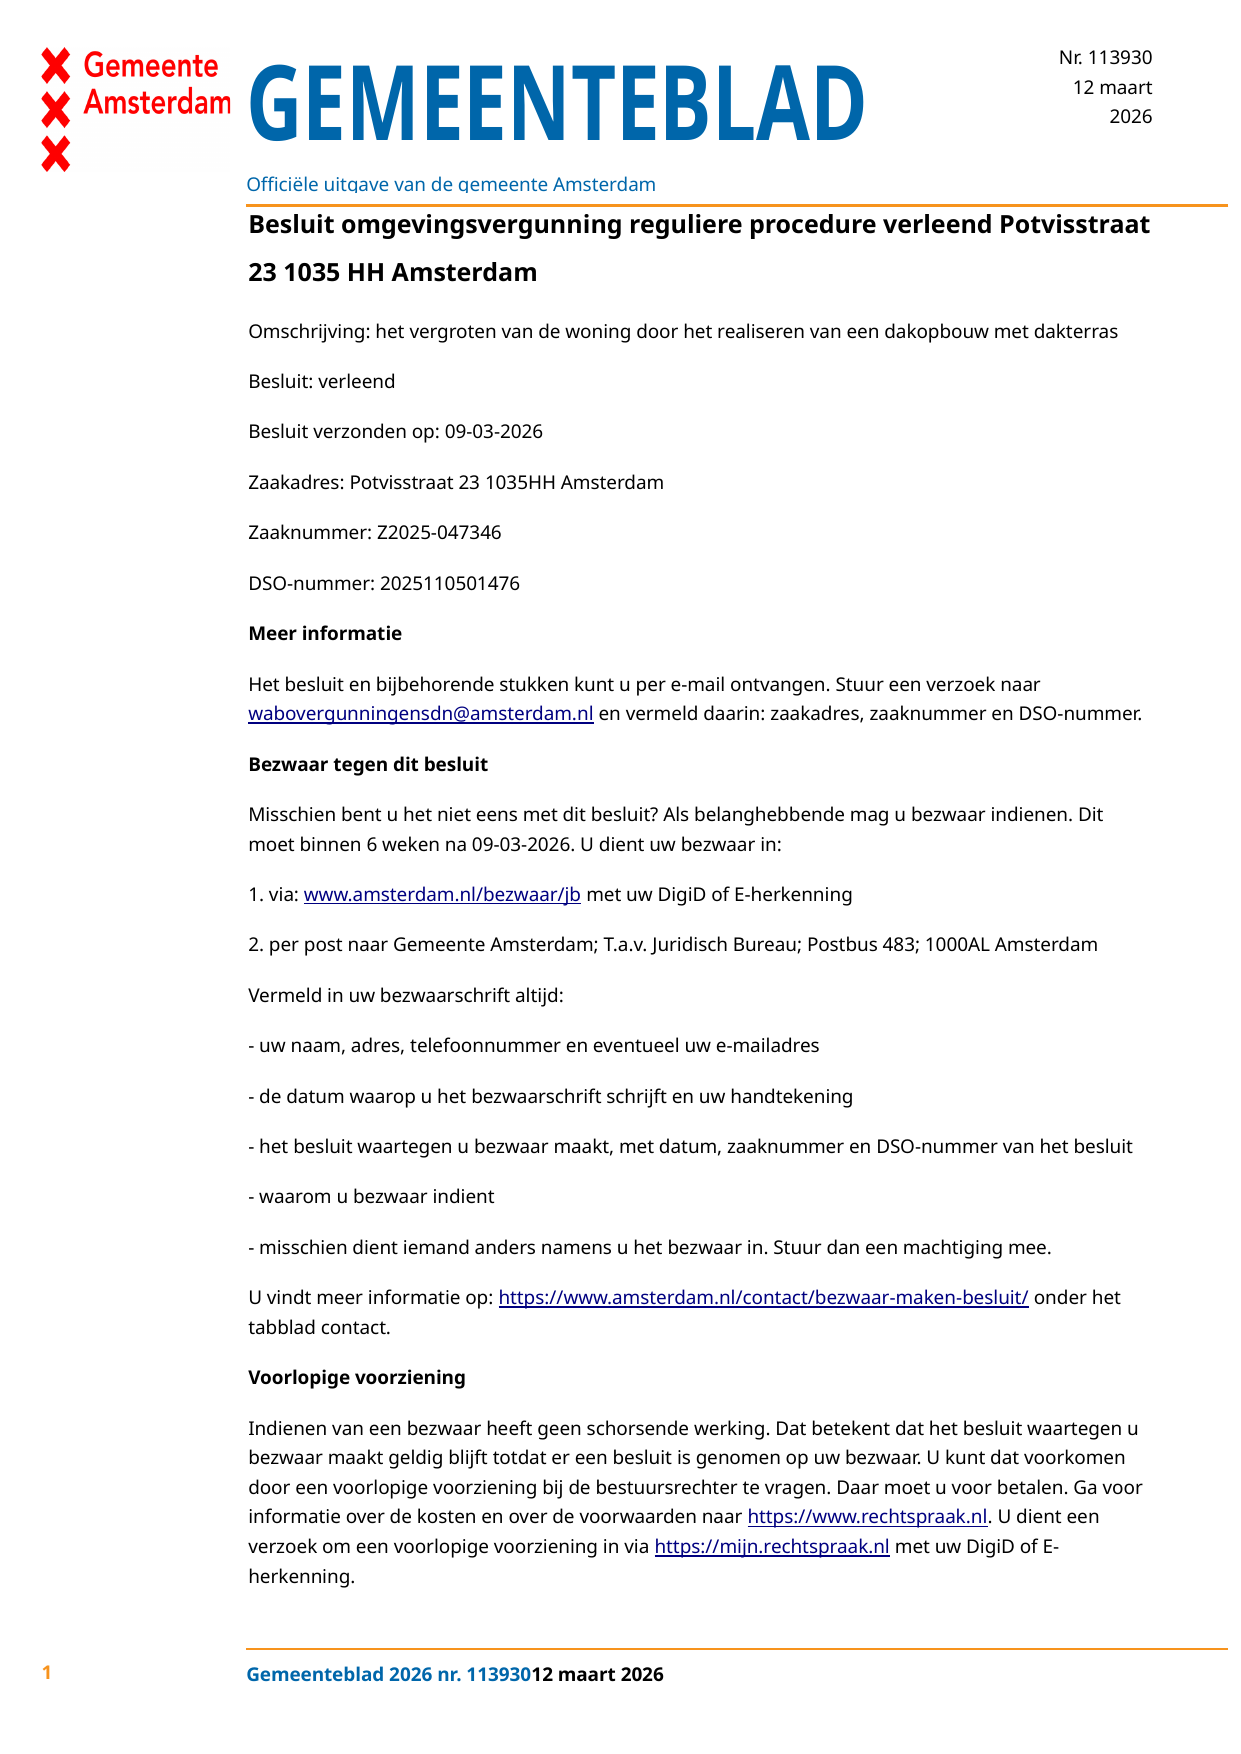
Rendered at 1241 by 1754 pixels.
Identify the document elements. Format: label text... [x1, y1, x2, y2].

text DSO-nummer: 2025110501476 [248, 570, 1152, 596]
text Voorlopige voorziening [248, 1364, 1152, 1390]
text Het besluit en bijbehorende stukken kunt u per e-mail ontvangen. Stuur een verzoek naar wabovergunningensdn@amsterdam.nl en vermeld daarin: zaakadres, zaaknummer en DSO-nummer. [248, 671, 1152, 726]
text - het besluit waartegen u bezwaar maakt, met datum, zaaknummer en DSO-nummer van het besluit [248, 1133, 1152, 1159]
text - de datum waarop u het bezwaarschrift schrijft en uw handtekening [248, 1083, 1152, 1109]
text Bezwaar tegen dit besluit [248, 751, 1152, 777]
text Besluit: verleend [248, 368, 1152, 394]
picture [41, 47, 231, 172]
text Besluit verzonden op: 09-03-2026 [248, 419, 1152, 444]
text Meer informatie [248, 620, 1152, 646]
text 1. via: www.amsterdam.nl/bezwaar/jb met uw DigiD of E-herkenning [248, 881, 1152, 907]
text Misschien bent u het niet eens met dit besluit? Als belanghebbende mag u bezwaar indienen. Dit moet binnen 6 weken na 09-03-2026. U dient uw bezwaar in: [248, 801, 1152, 857]
text Zaaknummer: Z2025-047346 [248, 519, 1152, 545]
text Omschrijving: het vergroten van de woning door het realiseren van een dakopbouw met dakterras [248, 318, 1152, 344]
text Vermeld in uw bezwaarschrift altijd: [248, 982, 1152, 1008]
text - waarom u bezwaar indient [248, 1184, 1152, 1209]
text Besluit omgevingsvergunning reguliere procedure verleend Potvisstraat 23 1035 HH Amsterdam [248, 207, 1152, 288]
text - misschien dient iemand anders namens u het bezwaar in. Stuur dan een machtiging mee. [248, 1234, 1152, 1260]
text Indienen van een bezwaar heeft geen schorsende werking. Dat betekent dat het besluit waartegen u bezwaar maakt geldig blijft totdat er een besluit is genomen op uw bezwaar. U kunt dat voorkomen door een voorlopige voorziening bij de bestuursrechter te vragen. Daar moet u voor betalen. Ga voor informatie over de kosten en over de voorwaarden naar https://www.rechtspraak.nl. U dient een verzoek om een voorlopige voorziening in via https://mijn.rechtspraak.nl met uw DigiD of E-herkenning. [248, 1415, 1152, 1589]
text 2. per post naar Gemeente Amsterdam; T.a.v. Juridisch Bureau; Postbus 483; 1000AL Amsterdam [248, 932, 1152, 957]
text - uw naam, adres, telefoonnummer en eventueel uw e-mailadres [248, 1032, 1152, 1058]
text Zaakadres: Potvisstraat 23 1035HH Amsterdam [248, 469, 1152, 495]
text U vindt meer informatie op: https://www.amsterdam.nl/contact/bezwaar-maken-besluit/ onder het tabblad contact. [248, 1284, 1152, 1340]
